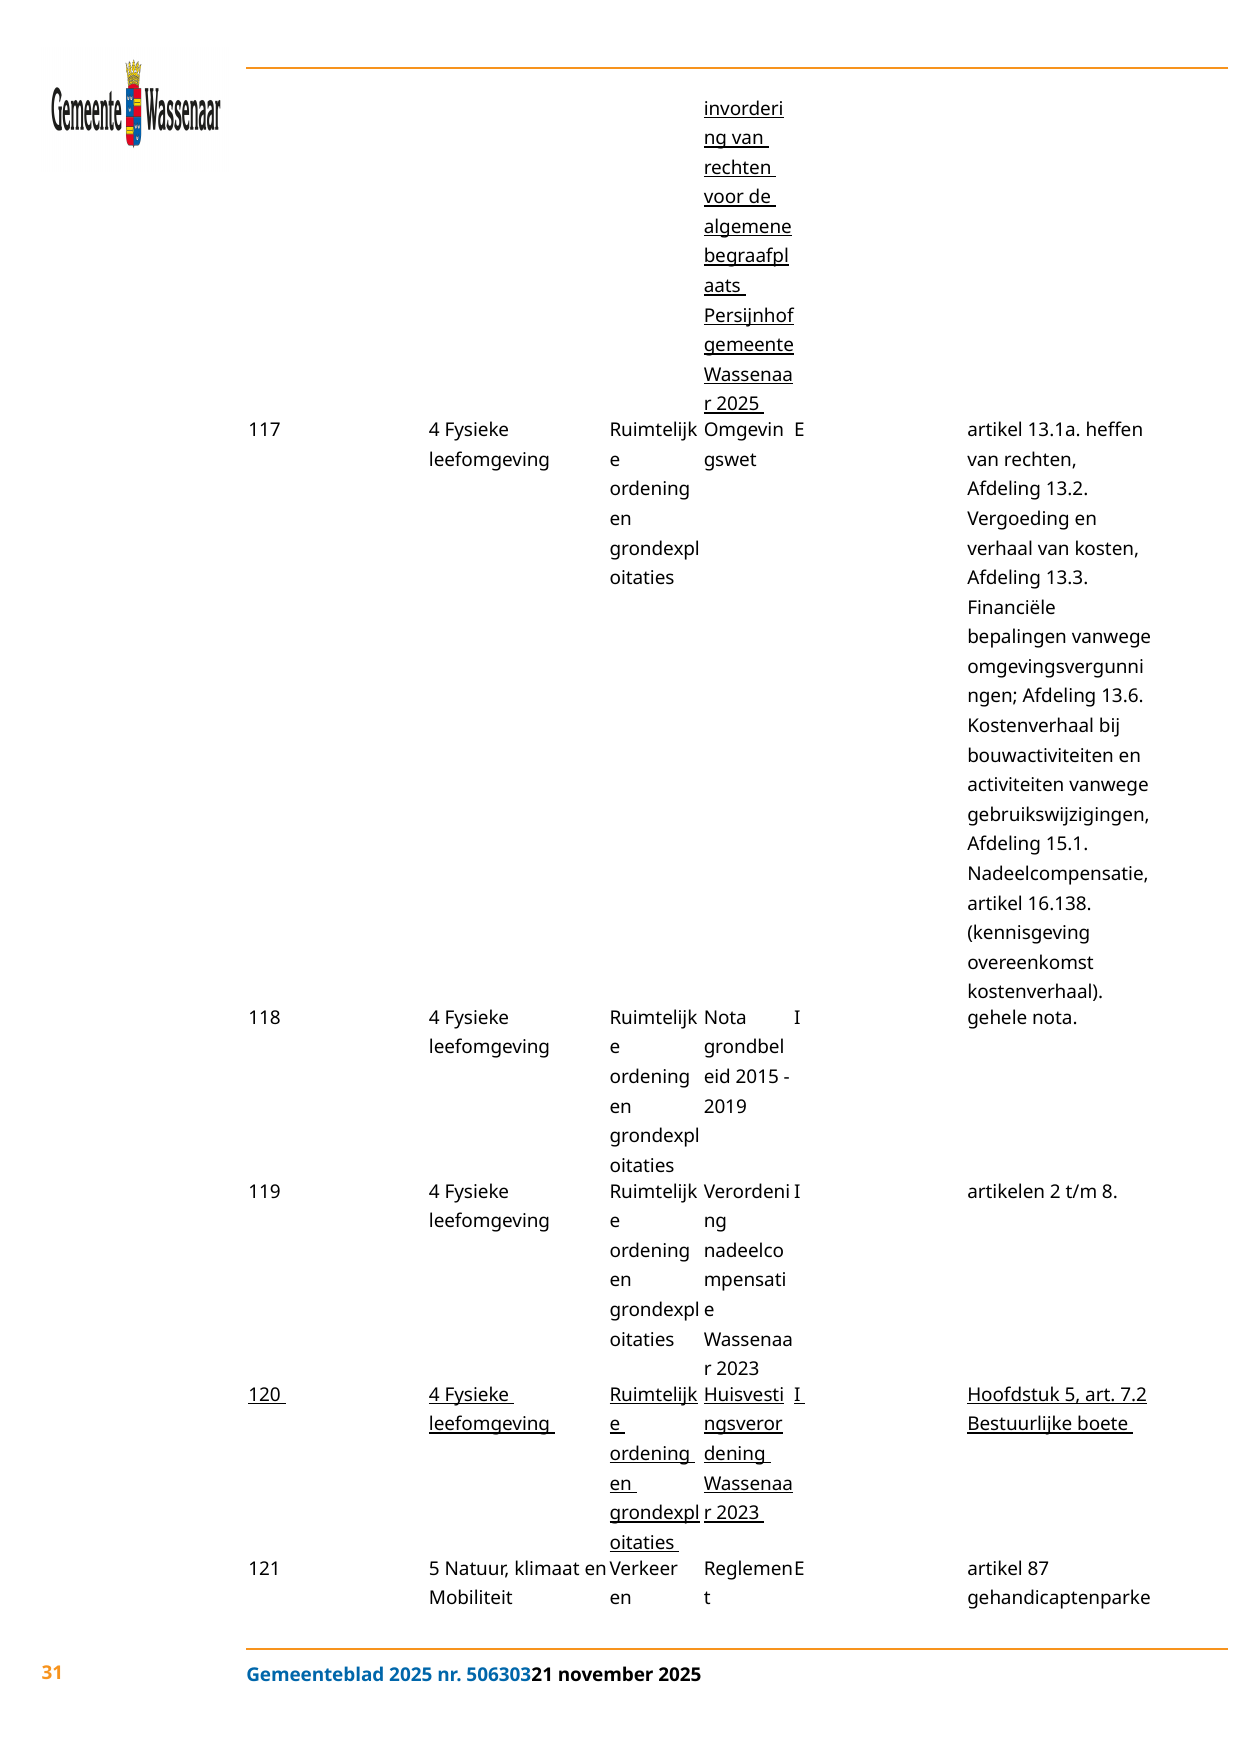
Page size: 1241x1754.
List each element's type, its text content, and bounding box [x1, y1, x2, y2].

table_cell E [794, 416, 967, 1004]
table_cell 119 [248, 1178, 429, 1381]
table_cell Ruimtelijke ordening en grondexploitaties [609, 416, 703, 1004]
table_cell 4 Fysieke leefomgeving [429, 1004, 609, 1178]
picture [41, 47, 231, 172]
table_cell E [794, 1555, 967, 1610]
table_cell Nota grondbeleid 2015 - 2019 [704, 1004, 794, 1178]
table_cell artikelen 2 t/m 8. [967, 1178, 1152, 1381]
table_cell Reglement [704, 1555, 794, 1610]
table_cell 120 [248, 1381, 429, 1555]
table_cell Hoofdstuk 5, art. 7.2 Bestuurlijke boete [967, 1381, 1152, 1555]
table_cell I [794, 1004, 967, 1178]
table_cell Ruimtelijke ordening en grondexploitaties [609, 1178, 703, 1381]
table_cell gehele nota. [967, 1004, 1152, 1178]
table_cell Omgevingswet [704, 416, 794, 1004]
table_cell 4 Fysieke leefomgeving [429, 1178, 609, 1381]
table_cell 118 [248, 1004, 429, 1178]
table_cell Ruimtelijke ordening en grondexploitaties [609, 1004, 703, 1178]
table_cell Wassenaar 2025 [704, 355, 794, 416]
table_cell 4 Fysieke leefomgeving [429, 416, 609, 1004]
table_cell Ruimtelijke ordening en grondexploitaties [609, 1381, 703, 1555]
table_cell I [794, 1178, 967, 1381]
table_cell artikel 13.1a. heffen van rechten, Afdeling 13.2. Vergoeding en verhaal van kosten, Afdeling 13.3. Financiële bepalingen vanwege omgevingsvergunningen; Afdeling 13.6. Kostenverhaal bij bouwactiviteiten en activiteiten vanwege gebruikswijzigingen, Afdeling 15.1. Nadeelcompensatie, artikel 16.138. (kennisgeving overeenkomst kostenverhaal). [967, 416, 1152, 1004]
table_cell 5 Natuur, klimaat en Mobiliteit [429, 1555, 609, 1610]
table_cell 121 [248, 1555, 429, 1610]
table_cell Verordening nadeelcompensatie Wassenaar 2023 [704, 1178, 794, 1381]
table_cell Verkeer en [609, 1555, 703, 1610]
table_cell I [794, 1381, 967, 1555]
table_cell gemeente [704, 325, 794, 353]
table_cell [248, 95, 429, 416]
table_cell [429, 95, 609, 416]
table_cell 117 [248, 416, 429, 1004]
table_cell 4 Fysieke leefomgeving [429, 1381, 609, 1555]
table_cell [967, 95, 1152, 416]
table_cell artikel 87 gehandicaptenparke [967, 1555, 1152, 1610]
table_cell [609, 95, 703, 416]
table_cell [794, 95, 967, 416]
table_cell Huisvestingsverordening Wassenaar 2023 [704, 1381, 794, 1555]
table_cell invordering van rechten voor de algemene begraafplaats Persijnhof [704, 95, 794, 324]
